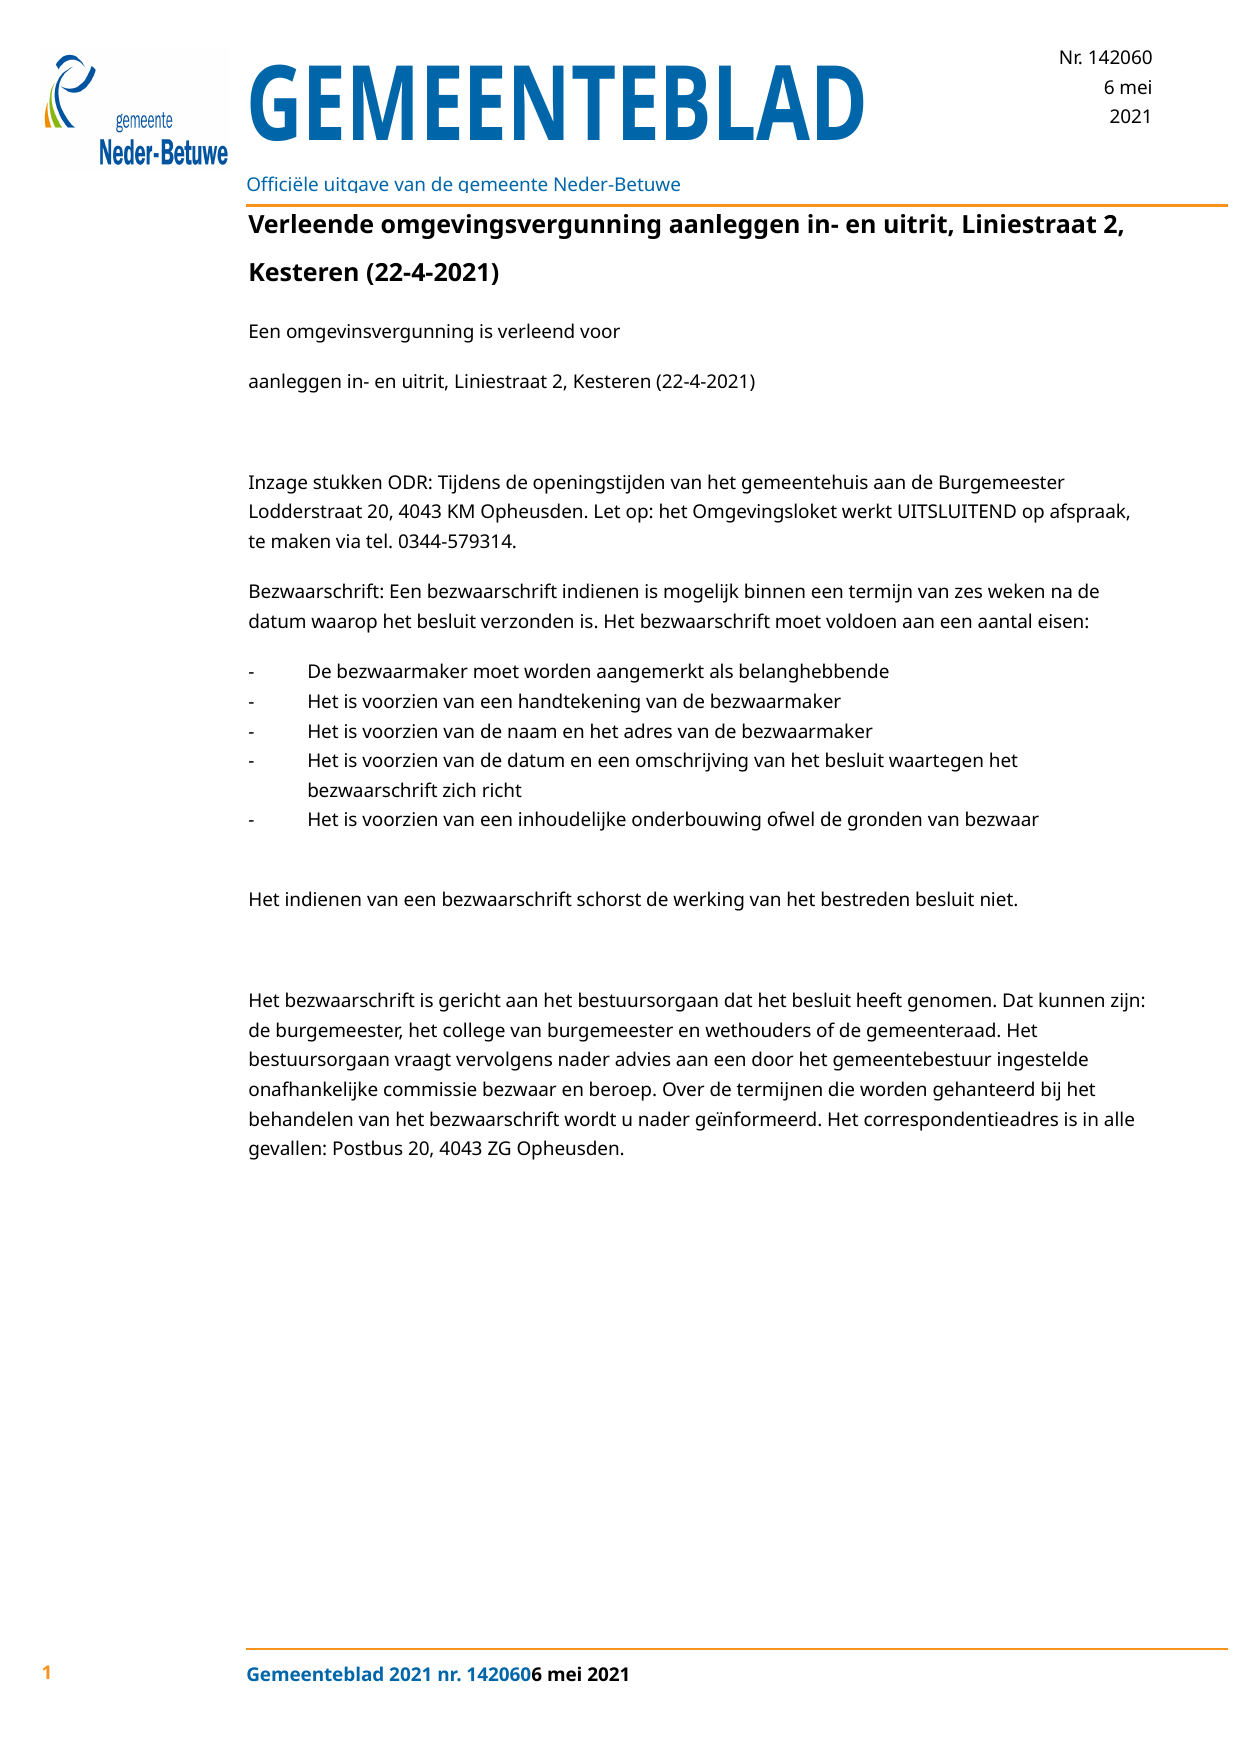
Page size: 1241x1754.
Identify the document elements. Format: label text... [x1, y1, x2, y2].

text Het indienen van een bezwaarschrift schorst de werking van het bestreden besluit niet. [248, 887, 1152, 912]
picture [41, 47, 231, 172]
text Een omgevinsvergunning is verleend voor [248, 318, 1152, 344]
list De bezwaarmaker moet worden aangemerkt als belanghebbende [248, 659, 1152, 684]
text Verleende omgevingsvergunning aanleggen in- en uitrit, Liniestraat 2, Kesteren (22-4-2021) [248, 207, 1152, 288]
list Het is voorzien van een inhoudelijke onderbouwing ofwel de gronden van bezwaar [248, 807, 1152, 832]
text aanleggen in- en uitrit, Liniestraat 2, Kesteren (22-4-2021) [248, 368, 1152, 394]
list Het is voorzien van de naam en het adres van de bezwaarmaker [248, 718, 1152, 744]
text Het bezwaarschrift is gericht aan het bestuursorgaan dat het besluit heeft genomen. Dat kunnen zijn: de burgemeester, het college van burgemeester en wethouders of de gemeenteraad. Het bestuursorgaan vraagt vervolgens nader advies aan een door het gemeentebestuur ingestelde onafhankelijke commissie bezwaar en beroep. Over de termijnen die worden gehanteerd bij het behandelen van het bezwaarschrift wordt u nader geïnformeerd. Het correspondentieadres is in alle gevallen: Postbus 20, 4043 ZG Opheusden. [248, 987, 1152, 1161]
text Inzage stukken ODR: Tijdens de openingstijden van het gemeentehuis aan de Burgemeester Lodderstraat 20, 4043 KM Opheusden. Let op: het Omgevingsloket werkt UITSLUITEND op afspraak, te maken via tel. 0344-579314. [248, 469, 1152, 554]
list Het is voorzien van de datum en een omschrijving van het besluit waartegen het bezwaarschrift zich richt [248, 747, 1152, 803]
text Bezwaarschrift: Een bezwaarschrift indienen is mogelijk binnen een termijn van zes weken na de datum waarop het besluit verzonden is. Het bezwaarschrift moet voldoen aan een aantal eisen: [248, 579, 1152, 634]
list Het is voorzien van een handtekening van de bezwaarmaker [248, 688, 1152, 714]
